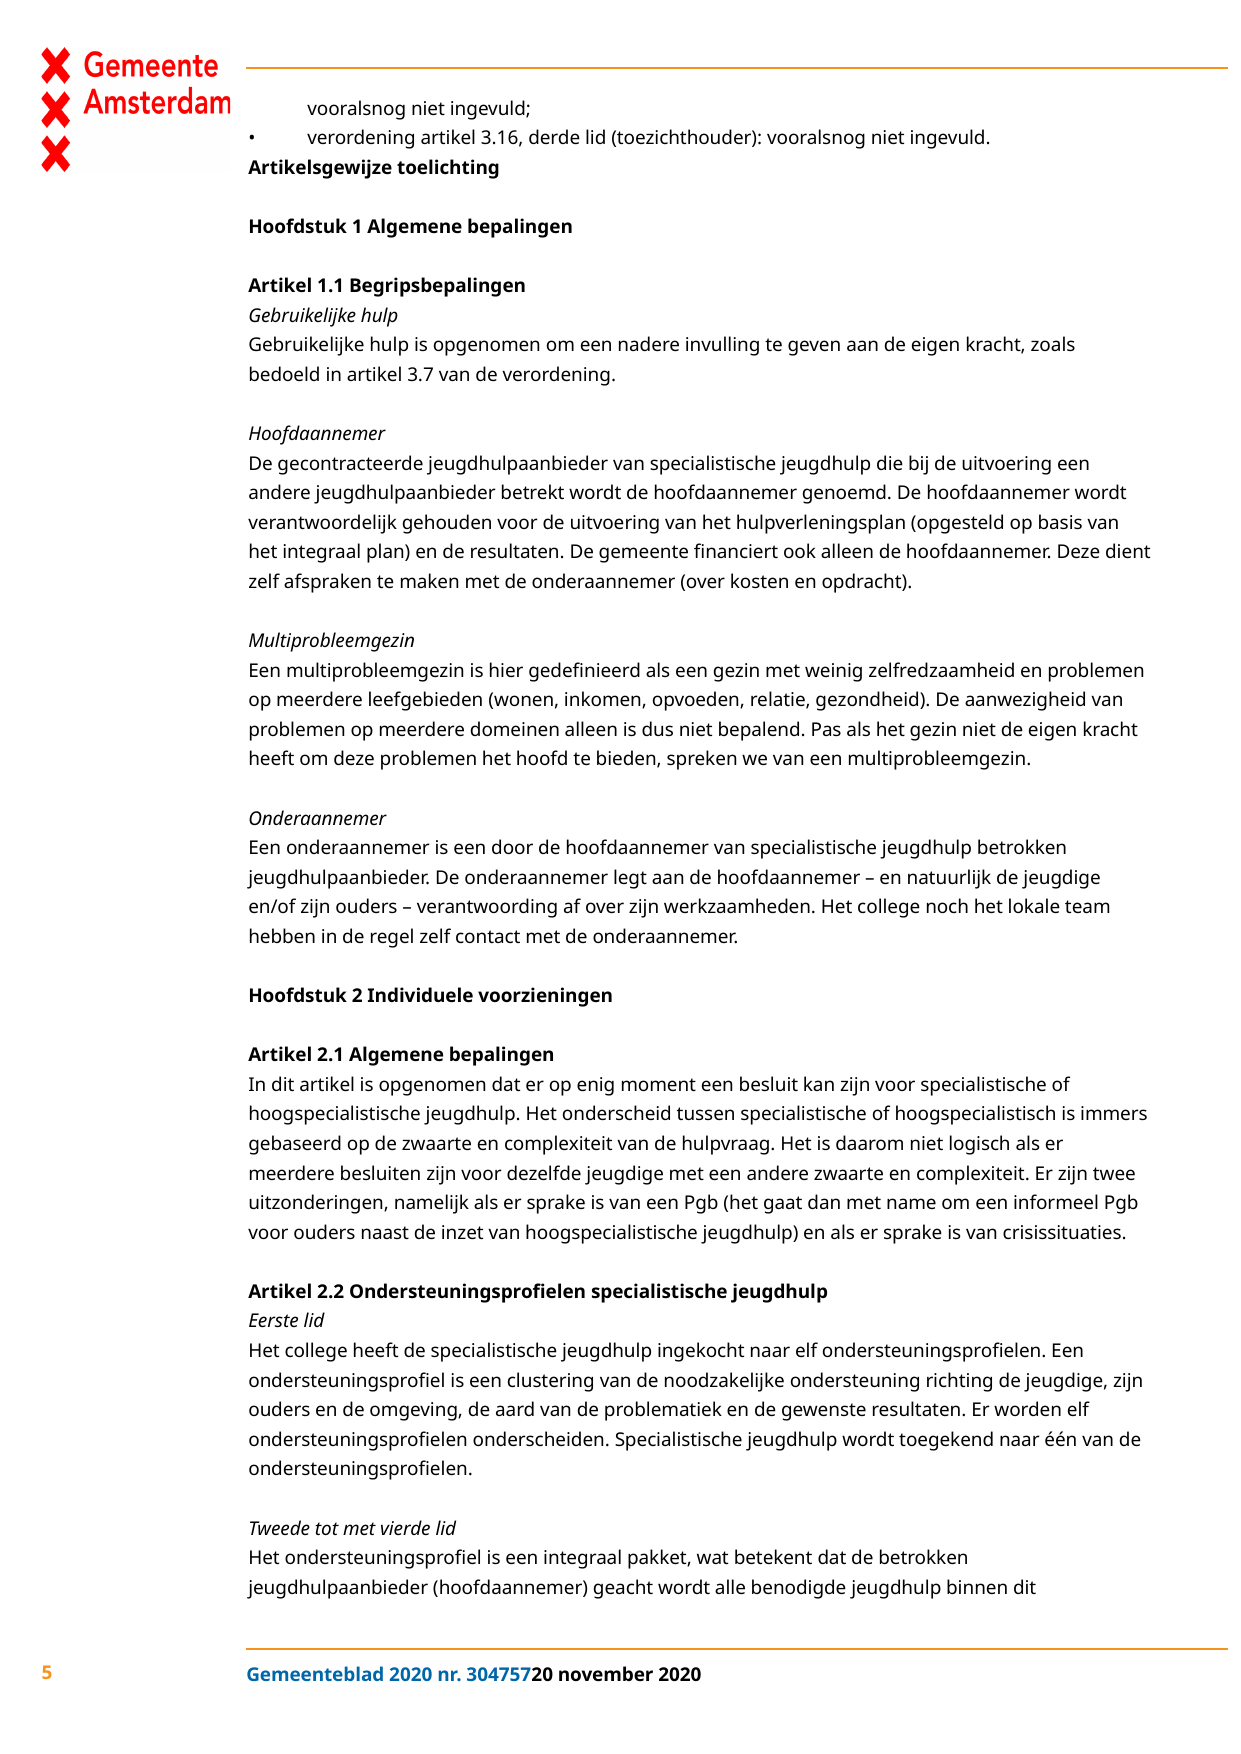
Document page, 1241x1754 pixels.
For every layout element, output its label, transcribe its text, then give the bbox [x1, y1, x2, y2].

picture [41, 47, 231, 172]
text Hoofdstuk 1 Algemene bepalingen [248, 213, 1152, 239]
text Gebruikelijke hulp is opgenomen om een nadere invulling te geven aan de eigen kracht, zoals bedoeld in artikel 3.7 van de verordening. [248, 331, 1152, 387]
text Multiprobleemgezin [248, 627, 1152, 653]
text Artikelsgewijze toelichting [248, 154, 1152, 180]
text De gecontracteerde jeugdhulpaanbieder van specialistische jeugdhulp die bij de uitvoering een andere jeugdhulpaanbieder betrekt wordt de hoofdaannemer genoemd. De hoofdaannemer wordt verantwoordelijk gehouden voor de uitvoering van het hulpverleningsplan (opgesteld op basis van het integraal plan) en de resultaten. De gemeente financiert ook alleen de hoofdaannemer. Deze dient zelf afspraken te maken met de onderaannemer (over kosten en opdracht). [248, 450, 1152, 594]
text Artikel 2.2 Ondersteuningsprofielen specialistische jeugdhulp [248, 1278, 1152, 1304]
text Tweede tot met vierde lid [248, 1515, 1152, 1541]
text Hoofdaannemer [248, 420, 1152, 446]
text Hoofdstuk 2 Individuele voorzieningen [248, 982, 1152, 1008]
text Eerste lid [248, 1308, 1152, 1333]
text In dit artikel is opgenomen dat er op enig moment een besluit kan zijn voor specialistische of hoogspecialistische jeugdhulp. Het onderscheid tussen specialistische of hoogspecialistisch is immers gebaseerd op de zwaarte en complexiteit van de hulpvraag. Het is daarom niet logisch als er meerdere besluiten zijn voor dezelfde jeugdige met een andere zwaarte en complexiteit. Er zijn twee uitzonderingen, namelijk als er sprake is van een Pgb (het gaat dan met name om een informeel Pgb voor ouders naast de inzet van hoogspecialistische jeugdhulp) en als er sprake is van crisissituaties. [248, 1071, 1152, 1245]
text Een multiprobleemgezin is hier gedefinieerd als een gezin met weinig zelfredzaamheid en problemen op meerdere leefgebieden (wonen, inkomen, opvoeden, relatie, gezondheid). De aanwezigheid van problemen op meerdere domeinen alleen is dus niet bepalend. Pas als het gezin niet de eigen kracht heeft om deze problemen het hoofd te bieden, spreken we van een multiprobleemgezin. [248, 657, 1152, 771]
text Gebruikelijke hulp [248, 302, 1152, 328]
text Het ondersteuningsprofiel is een integraal pakket, wat betekent dat de betrokken jeugdhulpaanbieder (hoofdaannemer) geacht wordt alle benodigde jeugdhulp binnen dit [248, 1544, 1152, 1600]
text Een onderaannemer is een door de hoofdaannemer van specialistische jeugdhulp betrokken jeugdhulpaanbieder. De onderaannemer legt aan de hoofdaannemer – en natuurlijk de jeugdige en/of zijn ouders – verantwoording af over zijn werkzaamheden. Het college noch het lokale team hebben in de regel zelf contact met de onderaannemer. [248, 834, 1152, 949]
text Onderaannemer [248, 805, 1152, 831]
text Het college heeft de specialistische jeugdhulp ingekocht naar elf ondersteuningsprofielen. Een ondersteuningsprofiel is een clustering van de noodzakelijke ondersteuning richting de jeugdige, zijn ouders en de omgeving, de aard van de problematiek en de gewenste resultaten. Er worden elf ondersteuningsprofielen onderscheiden. Specialistische jeugdhulp wordt toegekend naar één van de ondersteuningsprofielen. [248, 1337, 1152, 1481]
text Artikel 2.1 Algemene bepalingen [248, 1041, 1152, 1067]
text Artikel 1.1 Begripsbepalingen [248, 272, 1152, 298]
list verordening artikel 3.16, derde lid (toezichthouder): vooralsnog niet ingevuld. [248, 124, 1152, 150]
list vooralsnog niet ingevuld; [248, 95, 1152, 121]
